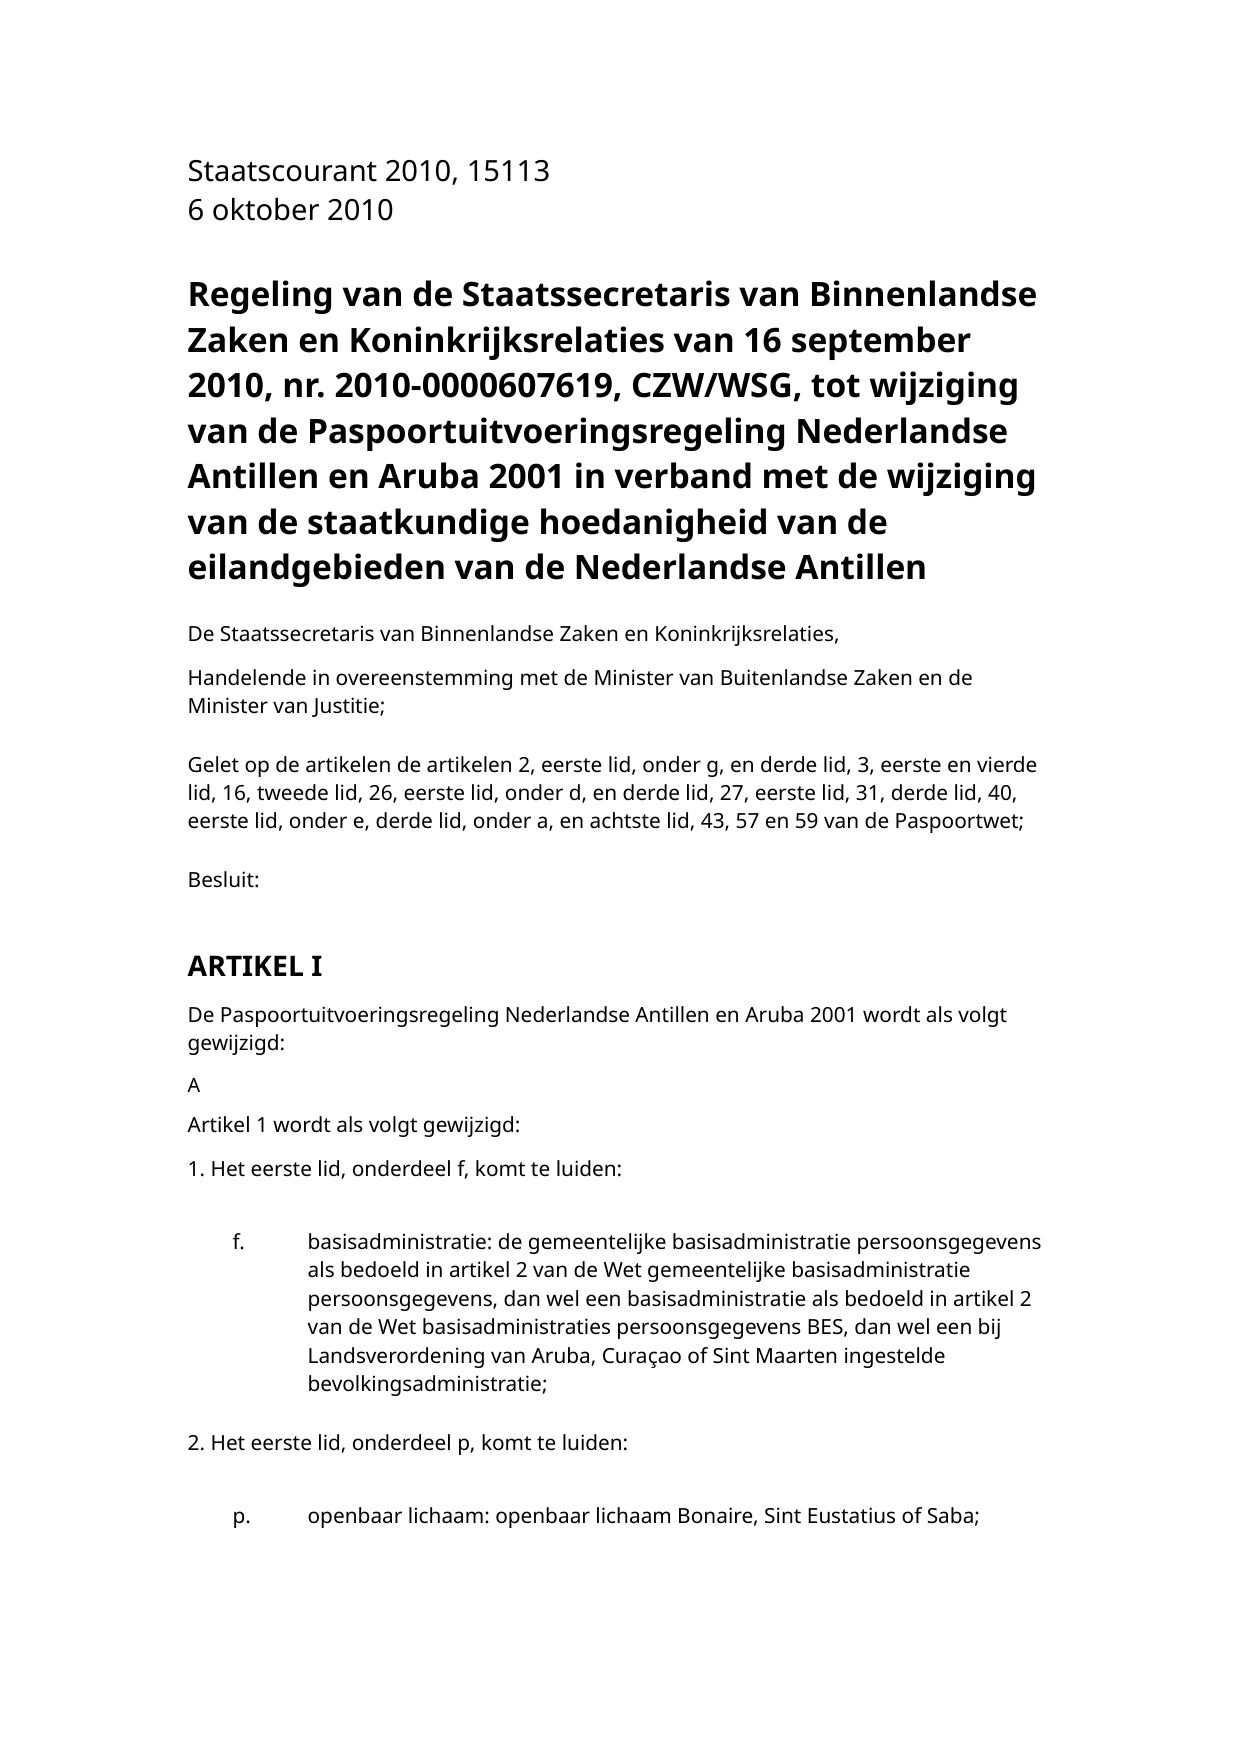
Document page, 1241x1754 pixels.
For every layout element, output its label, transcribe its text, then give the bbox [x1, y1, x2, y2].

list basisadministratie: de gemeentelijke basisadministratie persoonsgegevens als bedoeld in artikel 2 van de Wet gemeentelijke basisadministratie persoonsgegevens, dan wel een basisadministratie als bedoeld in artikel 2 van de Wet basisadministraties persoonsgegevens BES, dan wel een bij Landsverordening van Aruba, Curaçao of Sint Maarten ingestelde bevolkingsadministratie; [232, 1227, 1053, 1398]
list openbaar lichaam: openbaar lichaam Bonaire, Sint Eustatius of Saba; [232, 1501, 1053, 1530]
text 6 oktober 2010 [187, 190, 1053, 229]
text 2. Het eerste lid, onderdeel p, komt te luiden: [187, 1428, 1053, 1456]
subtitle ARTIKEL I [187, 946, 1053, 985]
text Artikel 1 wordt als volgt gewijzigd: [187, 1110, 1053, 1139]
text De Paspoortuitvoeringsregeling Nederlandse Antillen en Aruba 2001 wordt als volgt gewijzigd: [187, 1000, 1053, 1057]
text Staatscourant 2010, 15113 [187, 150, 1053, 190]
text 1. Het eerste lid, onderdeel f, komt te luiden: [187, 1154, 1053, 1182]
text A [187, 1072, 1053, 1098]
subtitle Regeling van de Staatssecretaris van Binnenlandse Zaken en Koninkrijksrelaties van 16 september 2010, nr. 2010-0000607619, CZW/WSG, tot wijziging van de Paspoortuitvoeringsregeling Nederlandse Antillen en Aruba 2001 in verband met de wijziging van de staatkundige hoedanigheid van de eilandgebieden van de Nederlandse Antillen [187, 271, 1053, 589]
text Besluit: [187, 865, 1053, 893]
text Handelende in overeenstemming met de Minister van Buitenlandse Zaken en de Minister van Justitie; [187, 663, 1053, 720]
text Gelet op de artikelen de artikelen 2, eerste lid, onder g, en derde lid, 3, eerste en vierde lid, 16, tweede lid, 26, eerste lid, onder d, en derde lid, 27, eerste lid, 31, derde lid, 40, eerste lid, onder e, derde lid, onder a, en achtste lid, 43, 57 en 59 van de Paspoortwet; [187, 750, 1053, 835]
text De Staatssecretaris van Binnenlandse Zaken en Koninkrijksrelaties, [187, 619, 1053, 648]
